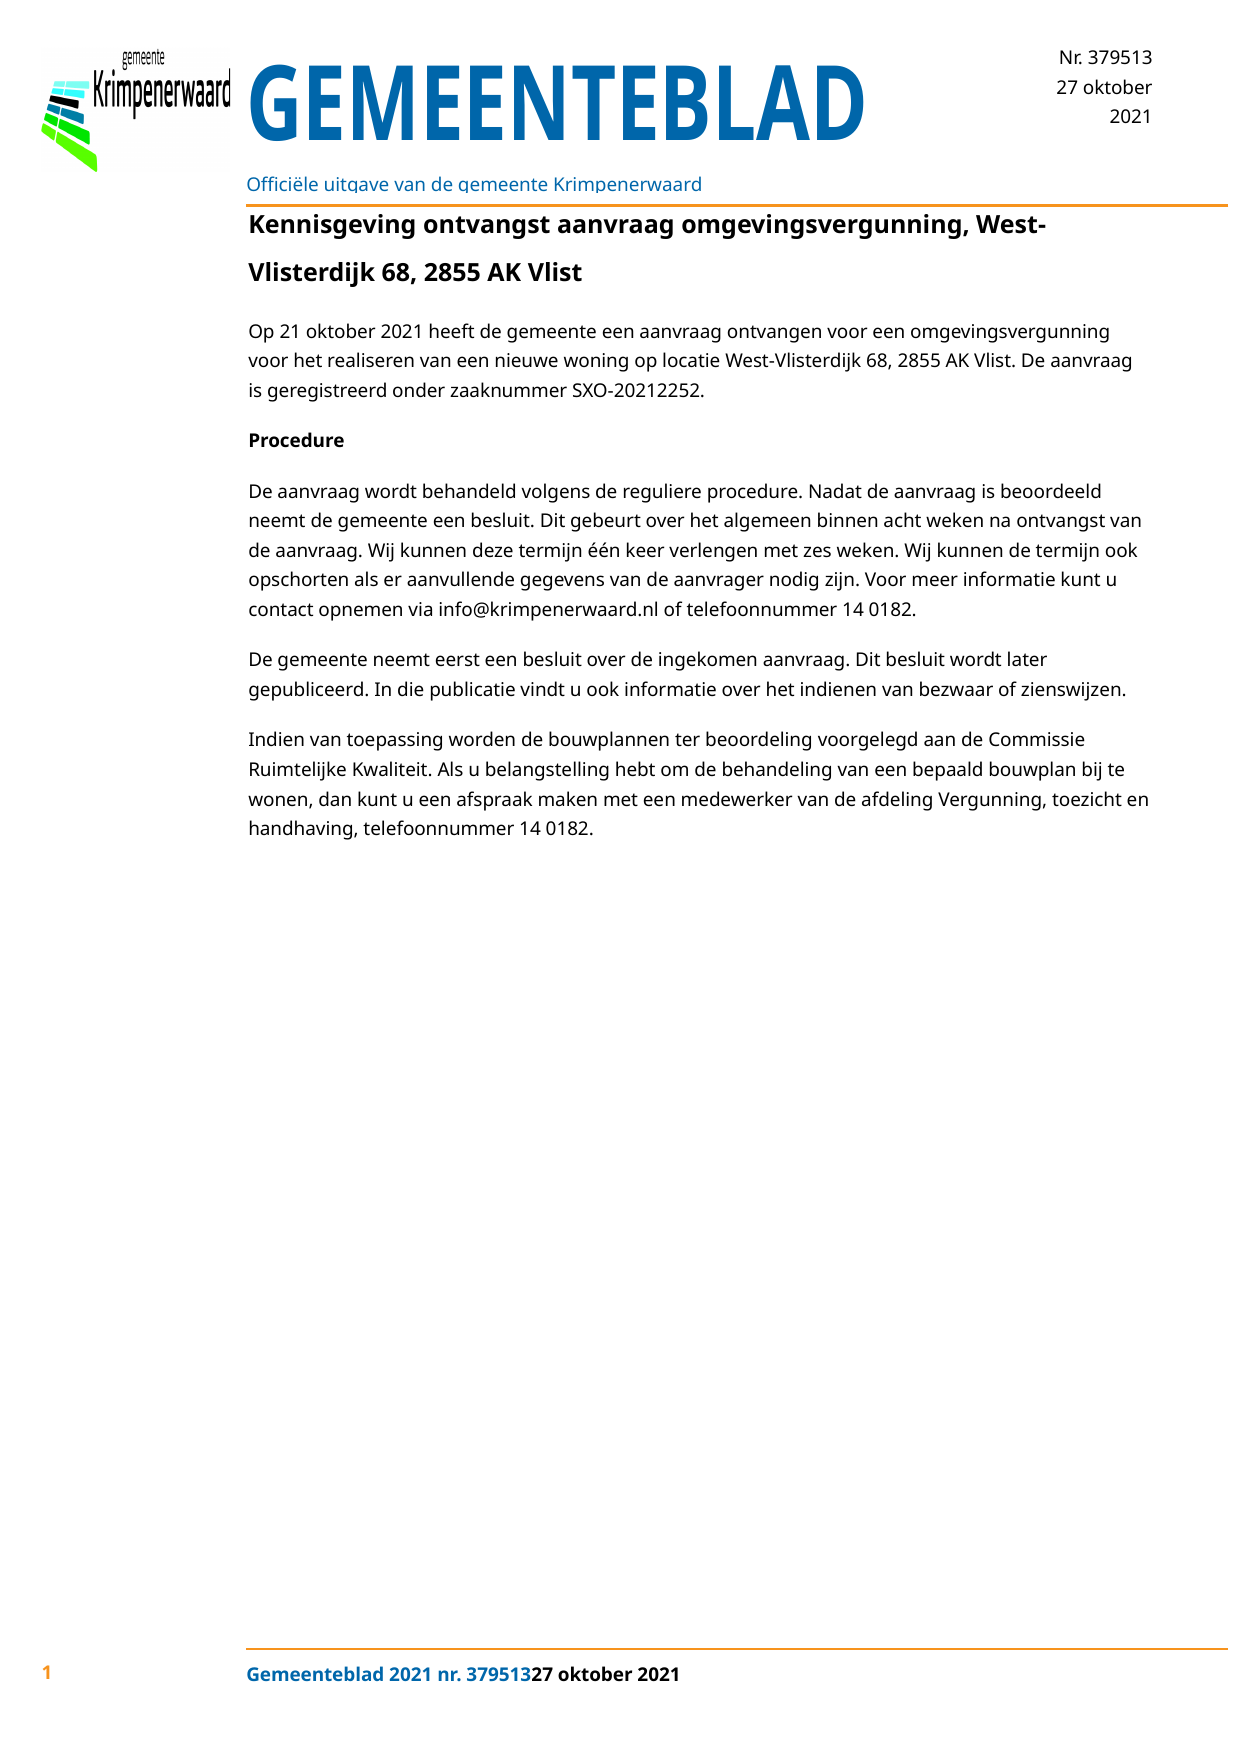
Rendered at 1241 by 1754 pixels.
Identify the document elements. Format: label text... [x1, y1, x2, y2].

text Kennisgeving ontvangst aanvraag omgevingsvergunning, West-Vlisterdijk 68, 2855 AK Vlist [248, 207, 1152, 288]
text De aanvraag wordt behandeld volgens de reguliere procedure. Nadat de aanvraag is beoordeeld neemt de gemeente een besluit. Dit gebeurt over het algemeen binnen acht weken na ontvangst van de aanvraag. Wij kunnen deze termijn één keer verlengen met zes weken. Wij kunnen de termijn ook opschorten als er aanvullende gegevens van de aanvrager nodig zijn. Voor meer informatie kunt u contact opnemen via info@krimpenerwaard.nl of telefoonnummer 14 0182. [248, 478, 1152, 622]
text Op 21 oktober 2021 heeft de gemeente een aanvraag ontvangen voor een omgevingsvergunning voor het realiseren van een nieuwe woning op locatie West-Vlisterdijk 68, 2855 AK Vlist. De aanvraag is geregistreerd onder zaaknummer SXO-20212252. [248, 318, 1152, 403]
picture [41, 47, 231, 172]
text Procedure [248, 427, 1152, 453]
text De gemeente neemt eerst een besluit over de ingekomen aanvraag. Dit besluit wordt later gepubliceerd. In die publicatie vindt u ook informatie over het indienen van bezwaar of zienswijzen. [248, 647, 1152, 702]
text Indien van toepassing worden de bouwplannen ter beoordeling voorgelegd aan de Commissie Ruimtelijke Kwaliteit. Als u belangstelling hebt om de behandeling van een bepaald bouwplan bij te wonen, dan kunt u een afspraak maken met een medewerker van de afdeling Vergunning, toezicht en handhaving, telefoonnummer 14 0182. [248, 727, 1152, 841]
